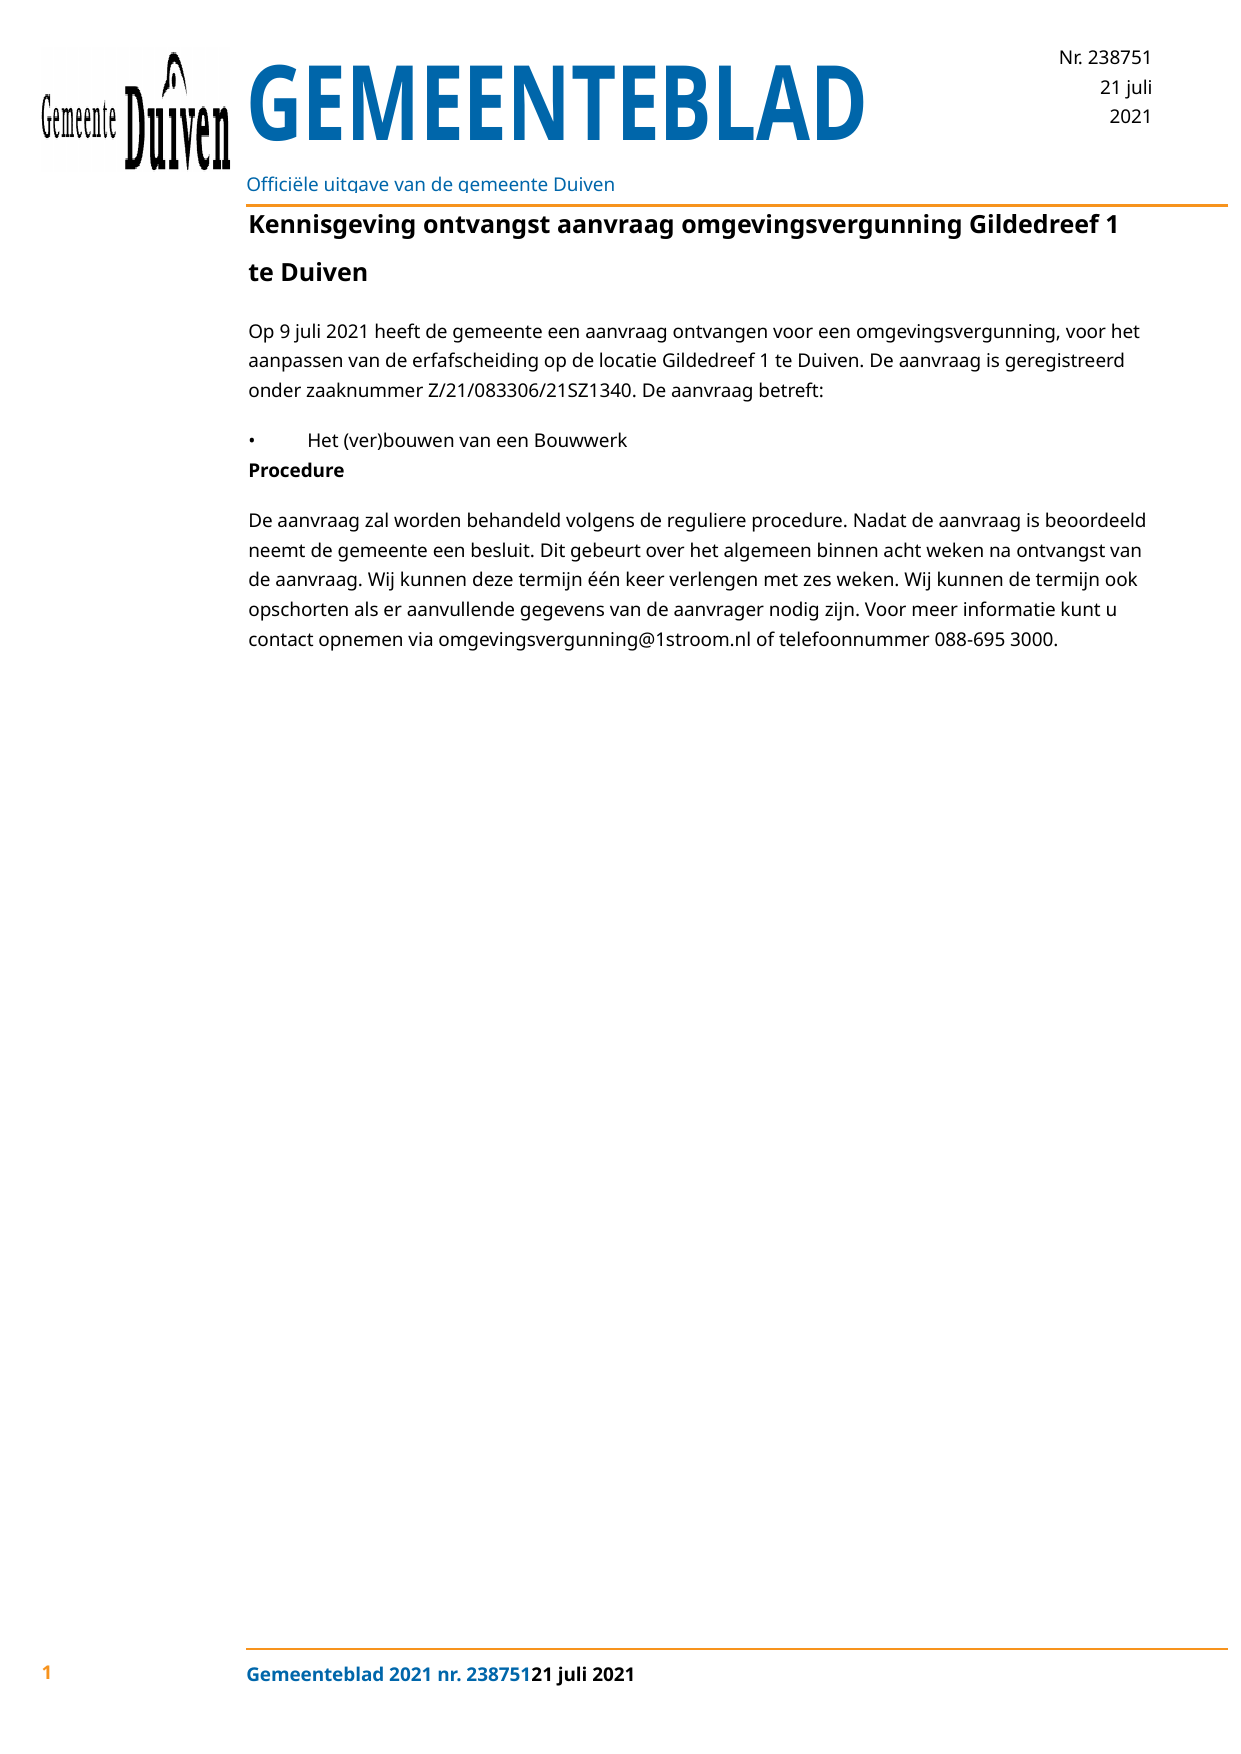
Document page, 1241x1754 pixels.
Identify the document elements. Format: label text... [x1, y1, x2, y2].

text Procedure [248, 457, 1152, 483]
text Kennisgeving ontvangst aanvraag omgevingsvergunning Gildedreef 1 te Duiven [248, 207, 1152, 288]
picture [41, 47, 231, 172]
text Op 9 juli 2021 heeft de gemeente een aanvraag ontvangen voor een omgevingsvergunning, voor het aanpassen van de erfafscheiding op de locatie Gildedreef 1 te Duiven. De aanvraag is geregistreerd onder zaaknummer Z/21/083306/21SZ1340. De aanvraag betreft: [248, 318, 1152, 403]
text De aanvraag zal worden behandeld volgens de reguliere procedure. Nadat de aanvraag is beoordeeld neemt de gemeente een besluit. Dit gebeurt over het algemeen binnen acht weken na ontvangst van de aanvraag. Wij kunnen deze termijn één keer verlengen met zes weken. Wij kunnen de termijn ook opschorten als er aanvullende gegevens van de aanvrager nodig zijn. Voor meer informatie kunt u contact opnemen via omgevingsvergunning@1stroom.nl of telefoonnummer 088-695 3000. [248, 507, 1152, 652]
list Het (ver)bouwen van een Bouwwerk [248, 427, 1152, 453]
